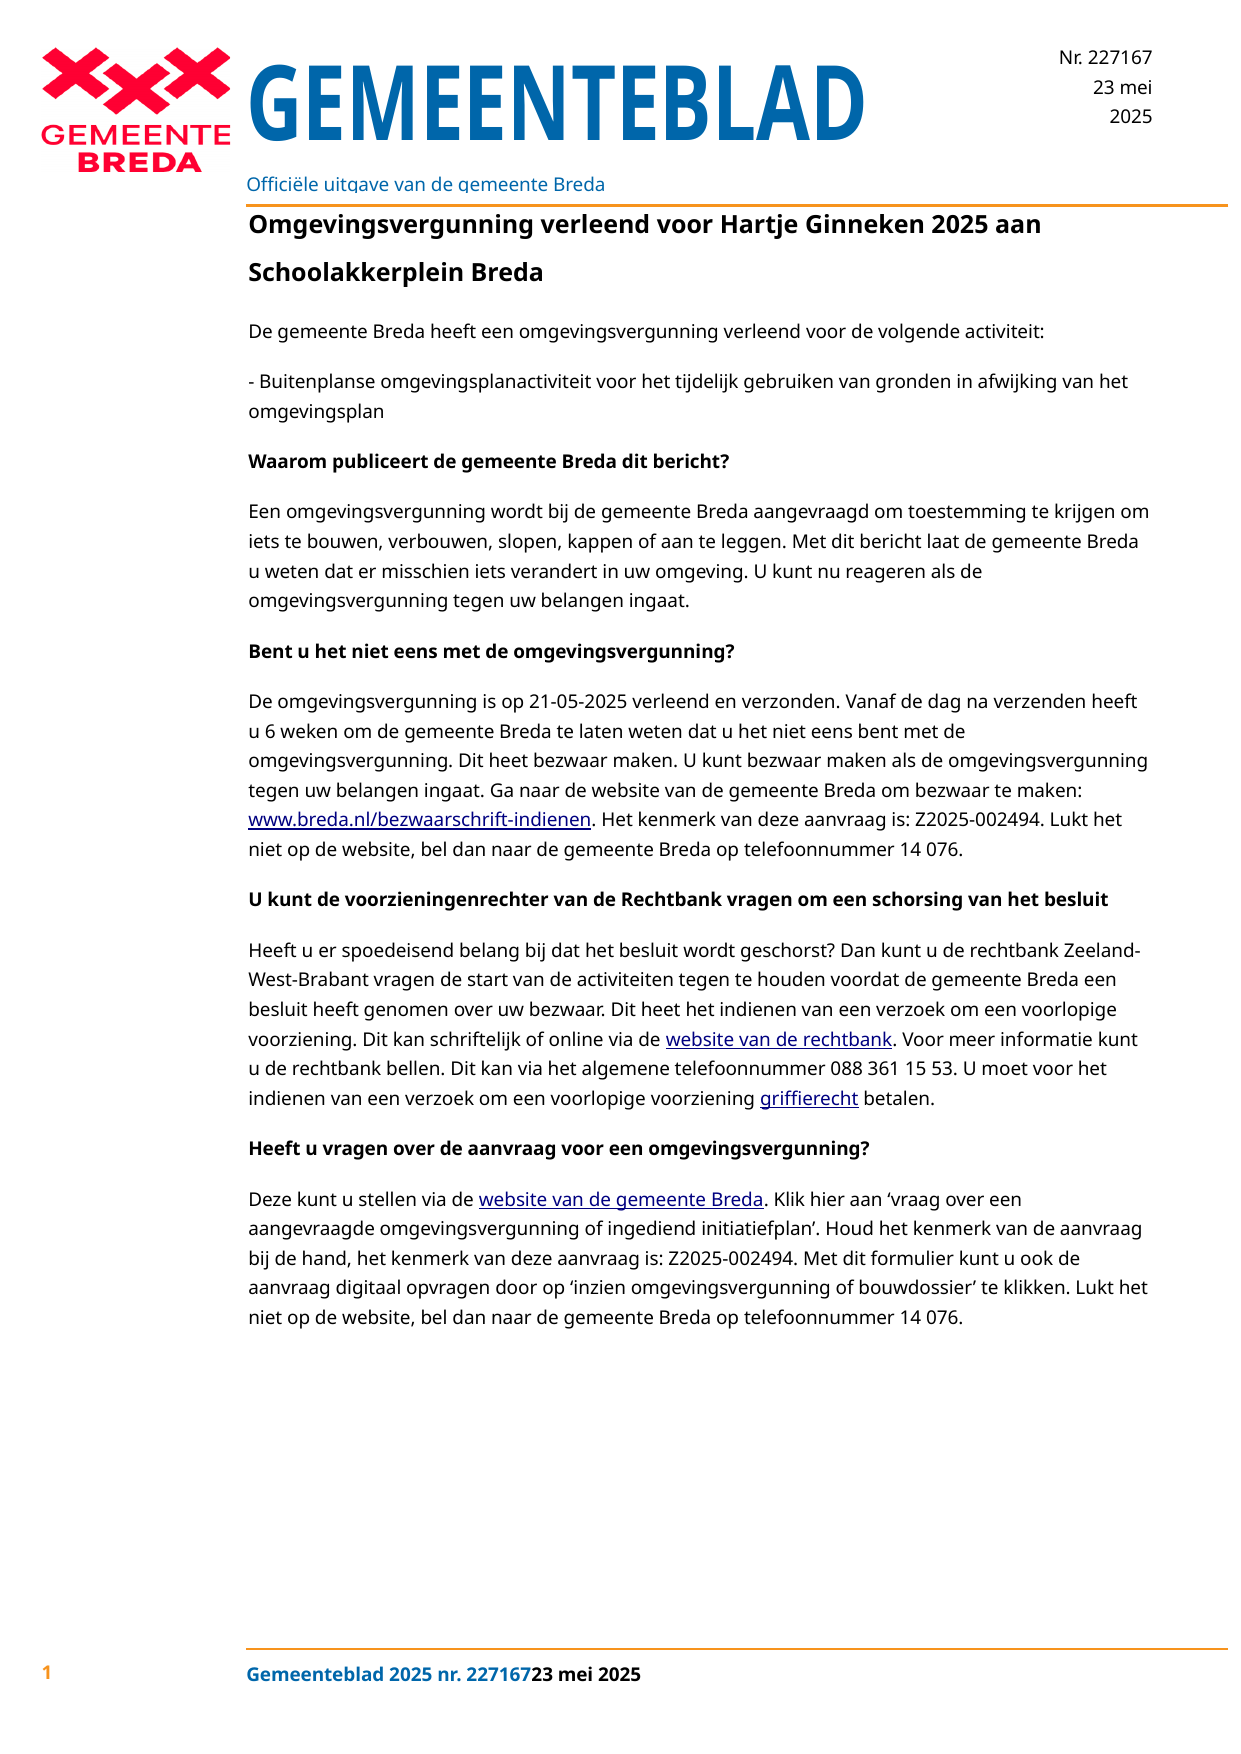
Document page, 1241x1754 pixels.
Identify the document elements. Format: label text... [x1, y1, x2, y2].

text U kunt de voorzieningenrechter van de Rechtbank vragen om een schorsing van het besluit [248, 887, 1152, 912]
picture [41, 47, 231, 172]
text Deze kunt u stellen via de website van de gemeente Breda. Klik hier aan ‘vraag over een aangevraagde omgevingsvergunning of ingediend initiatiefplan’. Houd het kenmerk van de aanvraag bij de hand, het kenmerk van deze aanvraag is: Z2025-002494. Met dit formulier kunt u ook de aanvraag digitaal opvragen door op ‘inzien omgevingsvergunning of bouwdossier’ te klikken. Lukt het niet op de website, bel dan naar de gemeente Breda op telefoonnummer 14 076. [248, 1186, 1152, 1330]
text Heeft u vragen over de aanvraag voor een omgevingsvergunning? [248, 1135, 1152, 1161]
text Bent u het niet eens met de omgevingsvergunning? [248, 638, 1152, 664]
text De omgevingsvergunning is op 21-05-2025 verleend en verzonden. Vanaf de dag na verzenden heeft u 6 weken om de gemeente Breda te laten weten dat u het niet eens bent met de omgevingsvergunning. Dit heet bezwaar maken. U kunt bezwaar maken als de omgevingsvergunning tegen uw belangen ingaat. Ga naar de website van de gemeente Breda om bezwaar te maken: www.breda.nl/bezwaarschrift-indienen. Het kenmerk van deze aanvraag is: Z2025-002494. Lukt het niet op de website, bel dan naar de gemeente Breda op telefoonnummer 14 076. [248, 688, 1152, 862]
text Waarom publiceert de gemeente Breda dit bericht? [248, 448, 1152, 474]
text Een omgevingsvergunning wordt bij de gemeente Breda aangevraagd om toestemming te krijgen om iets te bouwen, verbouwen, slopen, kappen of aan te leggen. Met dit bericht laat de gemeente Breda u weten dat er misschien iets verandert in uw omgeving. U kunt nu reageren als de omgevingsvergunning tegen uw belangen ingaat. [248, 499, 1152, 613]
text De gemeente Breda heeft een omgevingsvergunning verleend voor de volgende activiteit: [248, 318, 1152, 344]
text Omgevingsvergunning verleend voor Hartje Ginneken 2025 aan Schoolakkerplein Breda [248, 207, 1152, 288]
text - Buitenplanse omgevingsplanactiviteit voor het tijdelijk gebruiken van gronden in afwijking van het omgevingsplan [248, 368, 1152, 424]
text Heeft u er spoedeisend belang bij dat het besluit wordt geschorst? Dan kunt u de rechtbank Zeeland-West-Brabant vragen de start van de activiteiten tegen te houden voordat de gemeente Breda een besluit heeft genomen over uw bezwaar. Dit heet het indienen van een verzoek om een voorlopige voorziening. Dit kan schriftelijk of online via de website van de rechtbank. Voor meer informatie kunt u de rechtbank bellen. Dit kan via het algemene telefoonnummer 088 361 15 53. U moet voor het indienen van een verzoek om een voorlopige voorziening griffierecht betalen. [248, 937, 1152, 1111]
